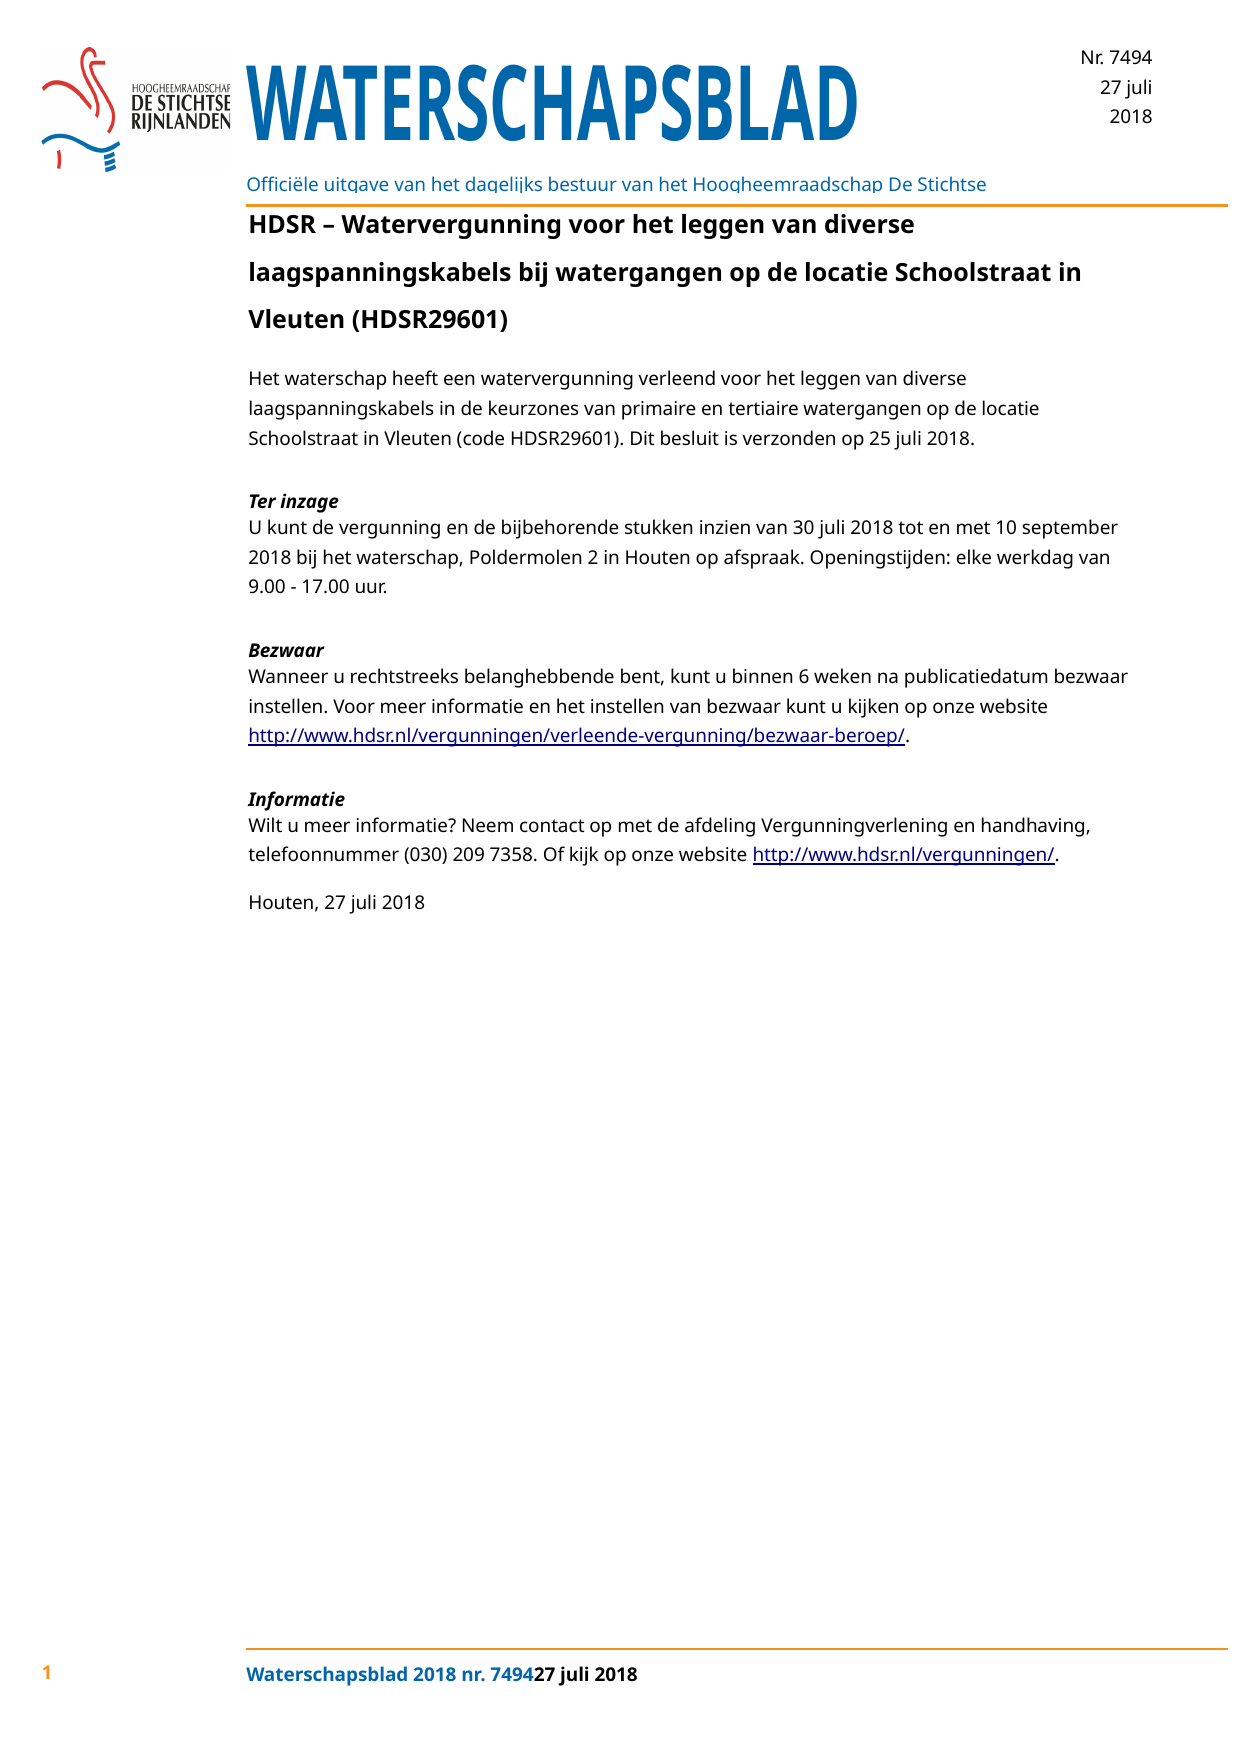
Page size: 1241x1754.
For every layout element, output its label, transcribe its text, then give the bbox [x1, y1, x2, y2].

text Wilt u meer informatie? Neem contact op met de afdeling Vergunningverlening en handhaving, telefoonnummer (030) 209 7358. Of kijk op onze website http://www.hdsr.nl/vergunningen/. [248, 812, 1152, 867]
picture [41, 47, 231, 172]
text Ter inzage [248, 489, 1152, 514]
text Wanneer u rechtstreeks belanghebbende bent, kunt u binnen 6 weken na publicatiedatum bezwaar instellen. Voor meer informatie en het instellen van bezwaar kunt u kijken op onze website http://www.hdsr.nl/vergunningen/verleende-vergunning/bezwaar-beroep/. [248, 663, 1152, 748]
text U kunt de vergunning en de bijbehorende stukken inzien van 30 juli 2018 tot en met 10 september 2018 bij het waterschap, Poldermolen 2 in Houten op afspraak. Openingstijden: elke werkdag van 9.00 - 17.00 uur. [248, 514, 1152, 599]
text Informatie [248, 786, 1152, 812]
text Houten, 27 juli 2018 [248, 889, 1152, 915]
text Het waterschap heeft een watervergunning verleend voor het leggen van diverse laagspanningskabels in de keurzones van primaire en tertiaire watergangen op de locatie Schoolstraat in Vleuten (code HDSR29601). Dit besluit is verzonden op 25 juli 2018. [248, 366, 1152, 450]
text HDSR – Watervergunning voor het leggen van diverse laagspanningskabels bij watergangen op de locatie Schoolstraat in Vleuten (HDSR29601) [248, 207, 1152, 336]
text Bezwaar [248, 637, 1152, 663]
